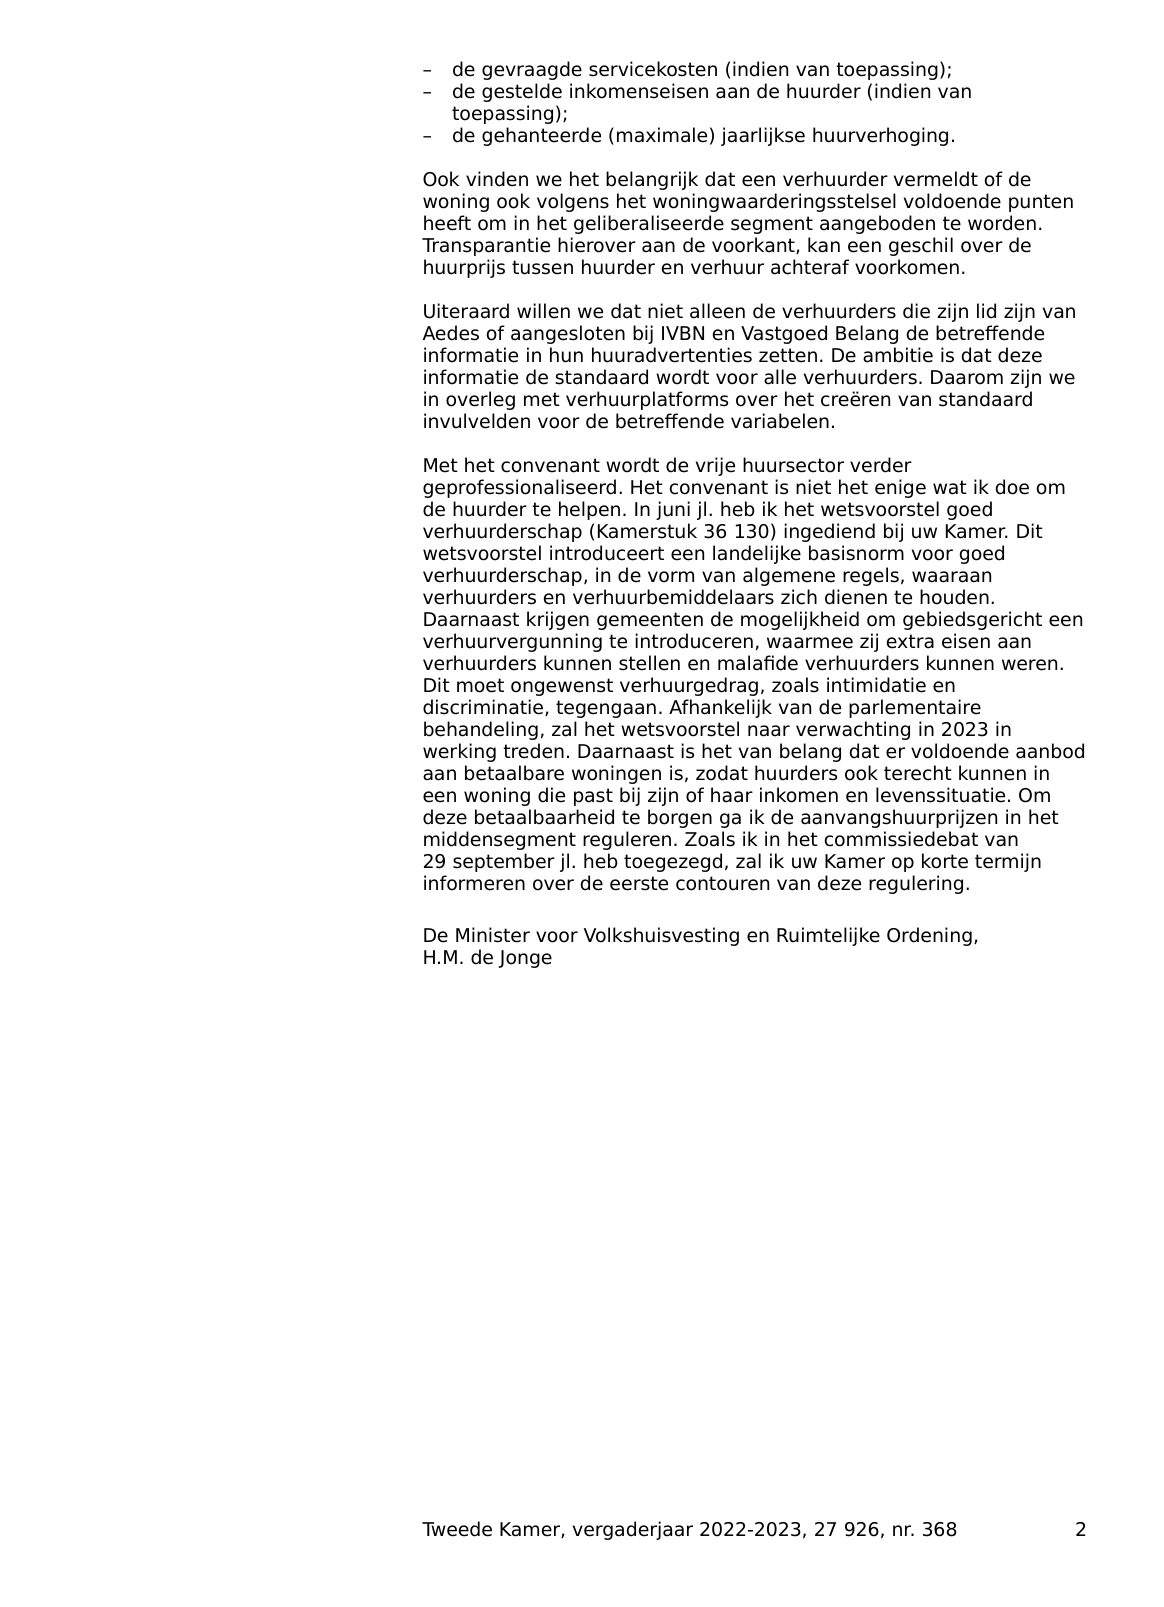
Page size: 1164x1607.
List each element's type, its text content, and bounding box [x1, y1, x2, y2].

text Ook vinden we het belangrijk dat een verhuurder vermeldt of de woning ook volgens het woningwaarderingsstelsel voldoende punten heeft om in het geliberaliseerde segment aangeboden te worden. Transparantie hierover aan de voorkant, kan een geschil over de huurprijs tussen huurder en verhuur achteraf voorkomen. [422, 169, 1087, 279]
text – de gestelde inkomenseisen aan de huurder (indien van toepassing); [422, 81, 1087, 125]
text – de gevraagde servicekosten (indien van toepassing); [422, 59, 1087, 81]
text Uiteraard willen we dat niet alleen de verhuurders die zijn lid zijn van Aedes of aangesloten bij IVBN en Vastgoed Belang de betreffende informatie in hun huuradvertenties zetten. De ambitie is dat deze informatie de standaard wordt voor alle verhuurders. Daarom zijn we in overleg met verhuurplatforms over het creëren van standaard invulvelden voor de betreffende variabelen. [422, 301, 1087, 433]
text – de gehanteerde (maximale) jaarlijkse huurverhoging. [422, 125, 1087, 147]
text De Minister voor Volkshuisvesting en Ruimtelijke Ordening, H.M. de Jonge [422, 925, 1087, 969]
text Met het convenant wordt de vrije huursector verder geprofessionaliseerd. Het convenant is niet het enige wat ik doe om de huurder te helpen. In juni jl. heb ik het wetsvoorstel goed verhuurderschap (Kamerstuk 36 130) ingediend bij uw Kamer. Dit wetsvoorstel introduceert een landelijke basisnorm voor goed verhuurderschap, in de vorm van algemene regels, waaraan verhuurders en verhuurbemiddelaars zich dienen te houden. Daarnaast krijgen gemeenten de mogelijkheid om gebiedsgericht een verhuurvergunning te introduceren, waarmee zij extra eisen aan verhuurders kunnen stellen en malafide verhuurders kunnen weren. Dit moet ongewenst verhuurgedrag, zoals intimidatie en discriminatie, tegengaan. Afhankelijk van de parlementaire behandeling, zal het wetsvoorstel naar verwachting in 2023 in werking treden. Daarnaast is het van belang dat er voldoende aanbod aan betaalbare woningen is, zodat huurders ook terecht kunnen in een woning die past bij zijn of haar inkomen en levenssituatie. Om deze betaalbaarheid te borgen ga ik de aanvangshuurprijzen in het middensegment reguleren. Zoals ik in het commissiedebat van 29 september jl. heb toegezegd, zal ik uw Kamer op korte termijn informeren over de eerste contouren van deze regulering. [422, 455, 1087, 895]
